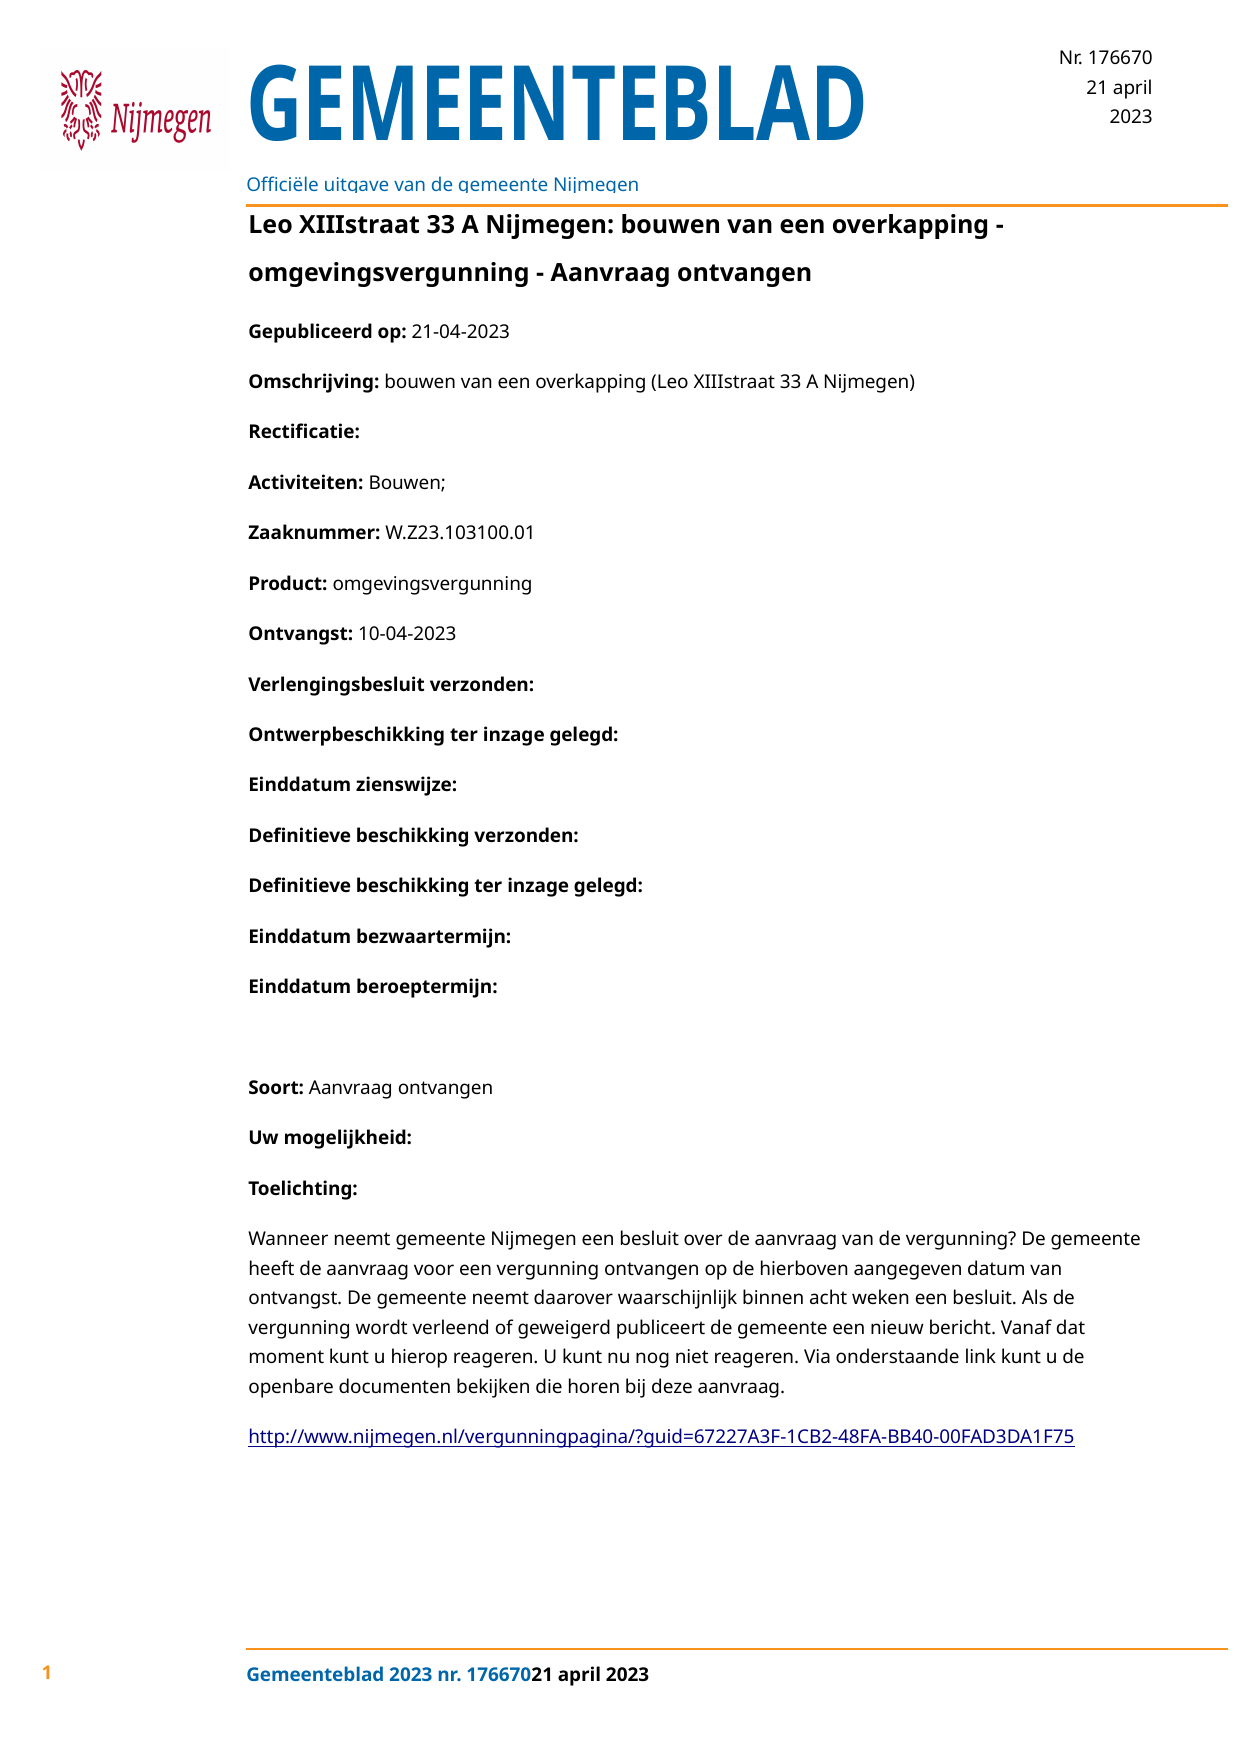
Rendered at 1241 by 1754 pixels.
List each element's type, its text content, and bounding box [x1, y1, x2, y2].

text http://www.nijmegen.nl/vergunningpagina/?guid=67227A3F-1CB2-48FA-BB40-00FAD3DA1F75 [248, 1424, 1152, 1449]
picture [41, 47, 231, 172]
text Verlengingsbesluit verzonden: [248, 671, 1152, 697]
text Definitieve beschikking ter inzage gelegd: [248, 872, 1152, 898]
text Uw mogelijkheid: [248, 1124, 1152, 1150]
text Definitieve beschikking verzonden: [248, 822, 1152, 848]
text Soort: Aanvraag ontvangen [248, 1074, 1152, 1100]
text Einddatum bezwaartermijn: [248, 923, 1152, 949]
text Leo XIIIstraat 33 A Nijmegen: bouwen van een overkapping - omgevingsvergunning - Aanvraag ontvangen [248, 207, 1152, 288]
text Ontvangst: 10-04-2023 [248, 620, 1152, 646]
text Activiteiten: Bouwen; [248, 469, 1152, 495]
text Rectificatie: [248, 419, 1152, 444]
text Wanneer neemt gemeente Nijmegen een besluit over de aanvraag van de vergunning? De gemeente heeft de aanvraag voor een vergunning ontvangen op de hierboven aangegeven datum van ontvangst. De gemeente neemt daarover waarschijnlijk binnen acht weken een besluit. Als de vergunning wordt verleend of geweigerd publiceert de gemeente een nieuw bericht. Vanaf dat moment kunt u hierop reageren. U kunt nu nog niet reageren. Via onderstaande link kunt u de openbare documenten bekijken die horen bij deze aanvraag. [248, 1225, 1152, 1399]
text Toelichting: [248, 1175, 1152, 1201]
text Omschrijving: bouwen van een overkapping (Leo XIIIstraat 33 A Nijmegen) [248, 368, 1152, 394]
text Einddatum zienswijze: [248, 772, 1152, 797]
text Product: omgevingsvergunning [248, 570, 1152, 596]
text Gepubliceerd op: 21-04-2023 [248, 318, 1152, 344]
text Zaaknummer: W.Z23.103100.01 [248, 519, 1152, 545]
text Einddatum beroeptermijn: [248, 973, 1152, 999]
text Ontwerpbeschikking ter inzage gelegd: [248, 721, 1152, 747]
